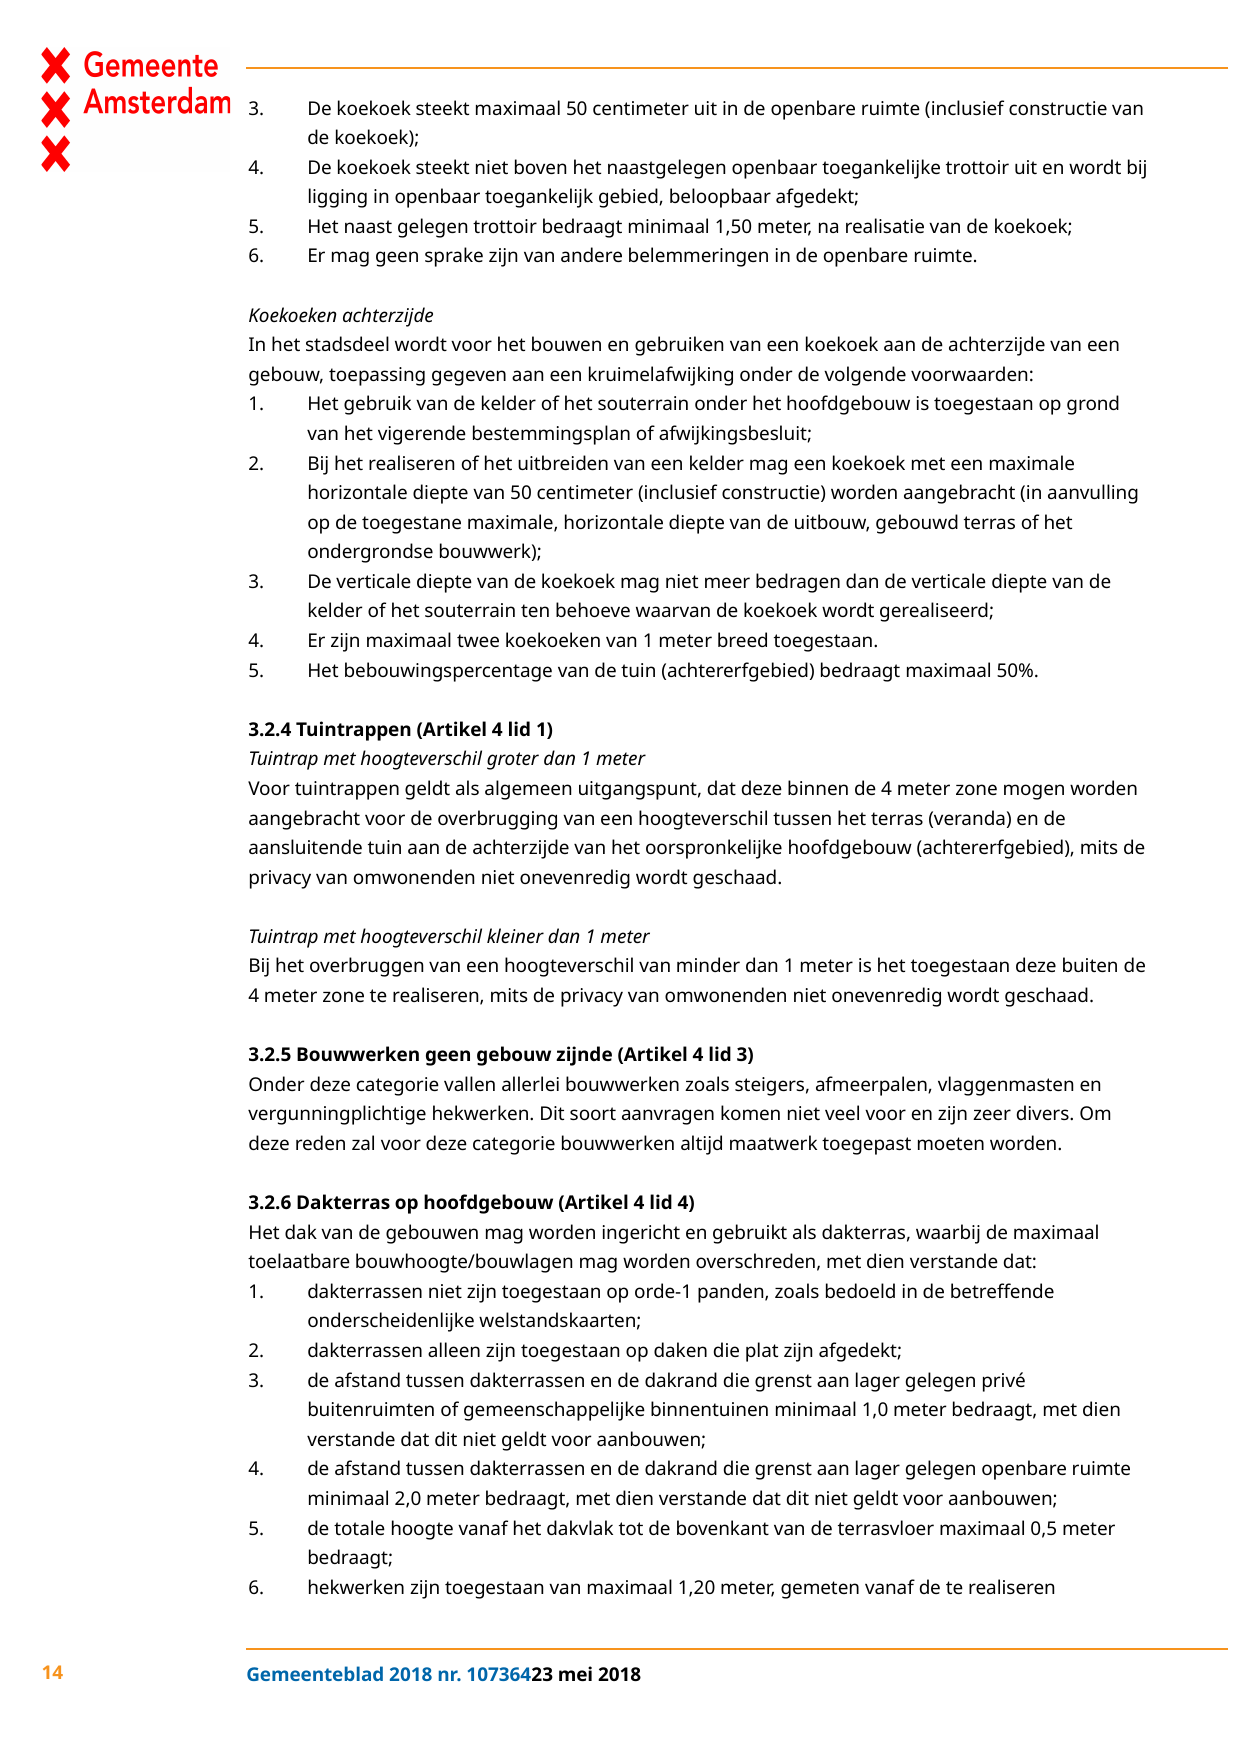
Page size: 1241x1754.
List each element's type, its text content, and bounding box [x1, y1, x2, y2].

text Onder deze categorie vallen allerlei bouwwerken zoals steigers, afmeerpalen, vlaggenmasten en vergunningplichtige hekwerken. Dit soort aanvragen komen niet veel voor en zijn zeer divers. Om deze reden zal voor deze categorie bouwwerken altijd maatwerk toegepast moeten worden. [248, 1071, 1152, 1156]
list Er mag geen sprake zijn van andere belemmeringen in de openbare ruimte. [248, 243, 1152, 268]
list dakterrassen alleen zijn toegestaan op daken die plat zijn afgedekt; [248, 1337, 1152, 1363]
list De verticale diepte van de koekoek mag niet meer bedragen dan de verticale diepte van de kelder of het souterrain ten behoeve waarvan de koekoek wordt gerealiseerd; [248, 568, 1152, 623]
text Voor tuintrappen geldt als algemeen uitgangspunt, dat deze binnen de 4 meter zone mogen worden aangebracht voor de overbrugging van een hoogteverschil tussen het terras (veranda) en de aansluitende tuin aan de achterzijde van het oorspronkelijke hoofdgebouw (achtererfgebied), mits de privacy van omwonenden niet onevenredig wordt geschaad. [248, 775, 1152, 890]
list dakterrassen niet zijn toegestaan op orde-1 panden, zoals bedoeld in de betreffende onderscheidenlijke welstandskaarten; [248, 1278, 1152, 1333]
list Er zijn maximaal twee koekoeken van 1 meter breed toegestaan. [248, 627, 1152, 653]
list Het gebruik van de kelder of het souterrain onder het hoofdgebouw is toegestaan op grond van het vigerende bestemmingsplan of afwijkingsbesluit; [248, 391, 1152, 446]
text Het dak van de gebouwen mag worden ingericht en gebruikt als dakterras, waarbij de maximaal toelaatbare bouwhoogte/bouwlagen mag worden overschreden, met dien verstande dat: [248, 1219, 1152, 1274]
text In het stadsdeel wordt voor het bouwen en gebruiken van een koekoek aan de achterzijde van een gebouw, toepassing gegeven aan een kruimelafwijking onder de volgende voorwaarden: [248, 331, 1152, 387]
list Het bebouwingspercentage van de tuin (achtererfgebied) bedraagt maximaal 50%. [248, 657, 1152, 683]
list hekwerken zijn toegestaan van maximaal 1,20 meter, gemeten vanaf de te realiseren [248, 1574, 1152, 1600]
text Bij het overbruggen van een hoogteverschil van minder dan 1 meter is het toegestaan deze buiten de 4 meter zone te realiseren, mits de privacy van omwonenden niet onevenredig wordt geschaad. [248, 953, 1152, 1008]
text 3.2.6 Dakterras op hoofdgebouw (Artikel 4 lid 4) [248, 1189, 1152, 1215]
text Tuintrap met hoogteverschil kleiner dan 1 meter [248, 923, 1152, 949]
list de afstand tussen dakterrassen en de dakrand die grenst aan lager gelegen privé buitenruimten of gemeenschappelijke binnentuinen minimaal 1,0 meter bedraagt, met dien verstande dat dit niet geldt voor aanbouwen; [248, 1367, 1152, 1452]
text Koekoeken achterzijde [248, 302, 1152, 328]
list de totale hoogte vanaf het dakvlak tot de bovenkant van de terrasvloer maximaal 0,5 meter bedraagt; [248, 1515, 1152, 1570]
picture [41, 47, 231, 172]
text 3.2.5 Bouwwerken geen gebouw zijnde (Artikel 4 lid 3) [248, 1041, 1152, 1067]
text 3.2.4 Tuintrappen (Artikel 4 lid 1) [248, 716, 1152, 742]
list Het naast gelegen trottoir bedraagt minimaal 1,50 meter, na realisatie van de koekoek; [248, 213, 1152, 239]
list De koekoek steekt maximaal 50 centimeter uit in de openbare ruimte (inclusief constructie van de koekoek); [248, 95, 1152, 150]
text Tuintrap met hoogteverschil groter dan 1 meter [248, 746, 1152, 771]
list de afstand tussen dakterrassen en de dakrand die grenst aan lager gelegen openbare ruimte minimaal 2,0 meter bedraagt, met dien verstande dat dit niet geldt voor aanbouwen; [248, 1456, 1152, 1511]
list De koekoek steekt niet boven het naastgelegen openbaar toegankelijke trottoir uit en wordt bij ligging in openbaar toegankelijk gebied, beloopbaar afgedekt; [248, 154, 1152, 209]
list Bij het realiseren of het uitbreiden van een kelder mag een koekoek met een maximale horizontale diepte van 50 centimeter (inclusief constructie) worden aangebracht (in aanvulling op de toegestane maximale, horizontale diepte van de uitbouw, gebouwd terras of het ondergrondse bouwwerk); [248, 450, 1152, 564]
